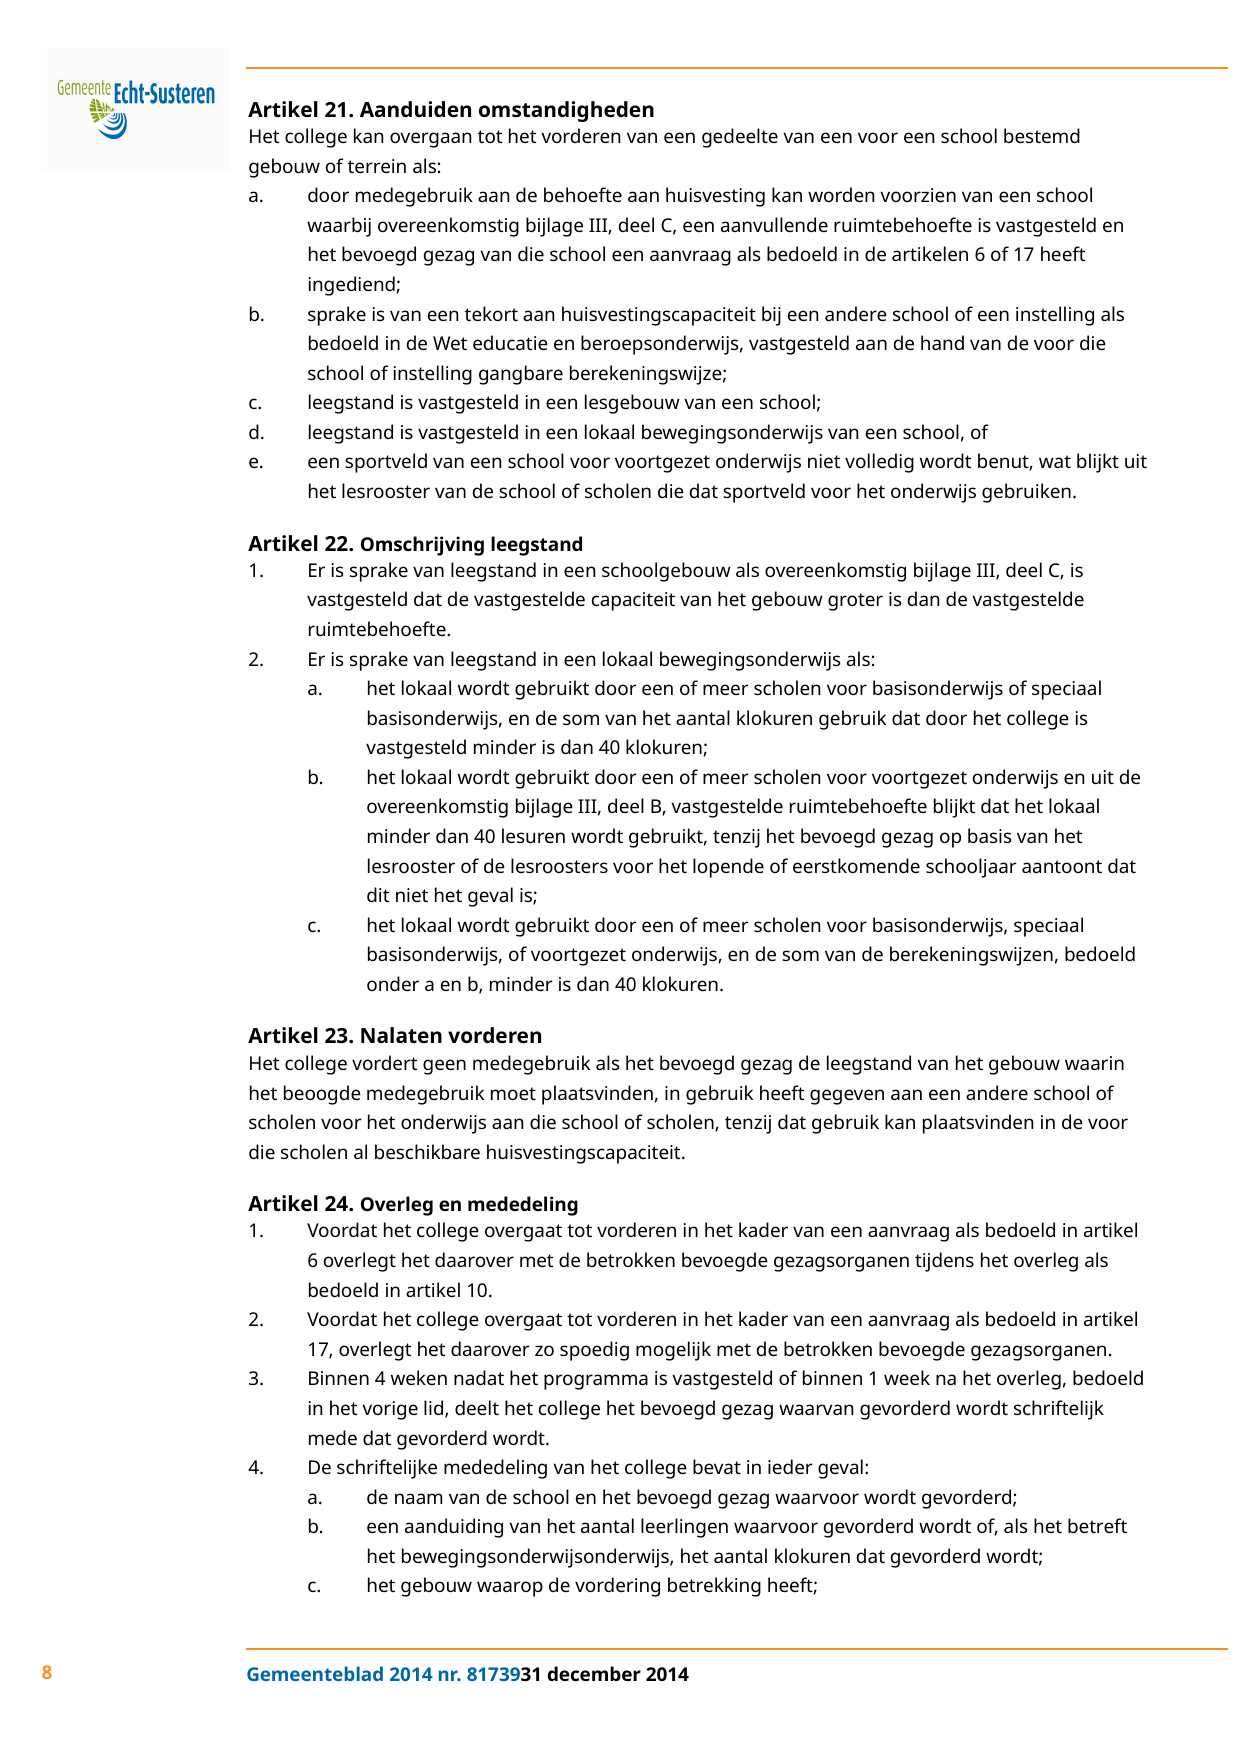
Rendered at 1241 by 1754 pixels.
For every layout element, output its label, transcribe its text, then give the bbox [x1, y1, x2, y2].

text Het college kan overgaan tot het vorderen van een gedeelte van een voor een school bestemd gebouw of terrein als: [248, 123, 1152, 178]
list leegstand is vastgesteld in een lokaal bewegingsonderwijs van een school, of [248, 419, 1152, 445]
list de naam van de school en het bevoegd gezag waarvoor wordt gevorderd; [307, 1484, 1152, 1510]
list Voordat het college overgaat tot vorderen in het kader van een aanvraag als bedoeld in artikel 17, overlegt het daarover zo spoedig mogelijk met de betrokken bevoegde gezagsorganen. [248, 1306, 1152, 1362]
text Artikel 23. Nalaten vorderen [248, 1022, 1152, 1050]
list Voordat het college overgaat tot vorderen in het kader van een aanvraag als bedoeld in artikel 6 overlegt het daarover met de betrokken bevoegde gezagsorganen tijdens het overleg als bedoeld in artikel 10. [248, 1218, 1152, 1303]
text Artikel 22. Omschrijving leegstand [248, 529, 1152, 557]
list het gebouw waarop de vordering betrekking heeft; [307, 1573, 1152, 1598]
text Artikel 21. Aanduiden omstandigheden [248, 95, 1152, 123]
list het lokaal wordt gebruikt door een of meer scholen voor voortgezet onderwijs en uit de overeenkomstig bijlage III, deel B, vastgestelde ruimtebehoefte blijkt dat het lokaal minder dan 40 lesuren wordt gebruikt, tenzij het bevoegd gezag op basis van het lesrooster of de lesroosters voor het lopende of eerstkomende schooljaar aantoont dat dit niet het geval is; [307, 764, 1152, 908]
list Er is sprake van leegstand in een schoolgebouw als overeenkomstig bijlage III, deel C, is vastgesteld dat de vastgestelde capaciteit van het gebouw groter is dan de vastgestelde ruimtebehoefte. [248, 557, 1152, 642]
text Artikel 24. Overleg en mededeling [248, 1189, 1152, 1218]
list Er is sprake van leegstand in een lokaal bewegingsonderwijs als: [248, 646, 1152, 672]
list het lokaal wordt gebruikt door een of meer scholen voor basisonderwijs, speciaal basisonderwijs, of voortgezet onderwijs, en de som van de berekeningswijzen, bedoeld onder a en b, minder is dan 40 klokuren. [307, 912, 1152, 997]
list een sportveld van een school voor voortgezet onderwijs niet volledig wordt benut, wat blijkt uit het lesrooster van de school of scholen die dat sportveld voor het onderwijs gebruiken. [248, 449, 1152, 504]
list Binnen 4 weken nadat het programma is vastgesteld of binnen 1 week na het overleg, bedoeld in het vorige lid, deelt het college het bevoegd gezag waarvan gevorderd wordt schriftelijk mede dat gevorderd wordt. [248, 1366, 1152, 1451]
list leegstand is vastgesteld in een lesgebouw van een school; [248, 389, 1152, 415]
list een aanduiding van het aantal leerlingen waarvoor gevorderd wordt of, als het betreft het bewegingsonderwijsonderwijs, het aantal klokuren dat gevorderd wordt; [307, 1513, 1152, 1569]
list De schriftelijke mededeling van het college bevat in ieder geval: [248, 1454, 1152, 1480]
list door medegebruik aan de behoefte aan huisvesting kan worden voorzien van een school waarbij overeenkomstig bijlage III, deel C, een aanvullende ruimtebehoefte is vastgesteld en het bevoegd gezag van die school een aanvraag als bedoeld in de artikelen 6 of 17 heeft ingediend; [248, 182, 1152, 297]
list sprake is van een tekort aan huisvestingscapaciteit bij een andere school of een instelling als bedoeld in de Wet educatie en beroepsonderwijs, vastgesteld aan de hand van de voor die school of instelling gangbare berekeningswijze; [248, 301, 1152, 386]
text Het college vordert geen medegebruik als het bevoegd gezag de leegstand van het gebouw waarin het beoogde medegebruik moet plaatsvinden, in gebruik heeft gegeven aan een andere school of scholen voor het onderwijs aan die school of scholen, tenzij dat gebruik kan plaatsvinden in de voor die scholen al beschikbare huisvestingscapaciteit. [248, 1050, 1152, 1164]
list het lokaal wordt gebruikt door een of meer scholen voor basisonderwijs of speciaal basisonderwijs, en de som van het aantal klokuren gebruik dat door het college is vastgesteld minder is dan 40 klokuren; [307, 675, 1152, 760]
picture [41, 47, 231, 172]
